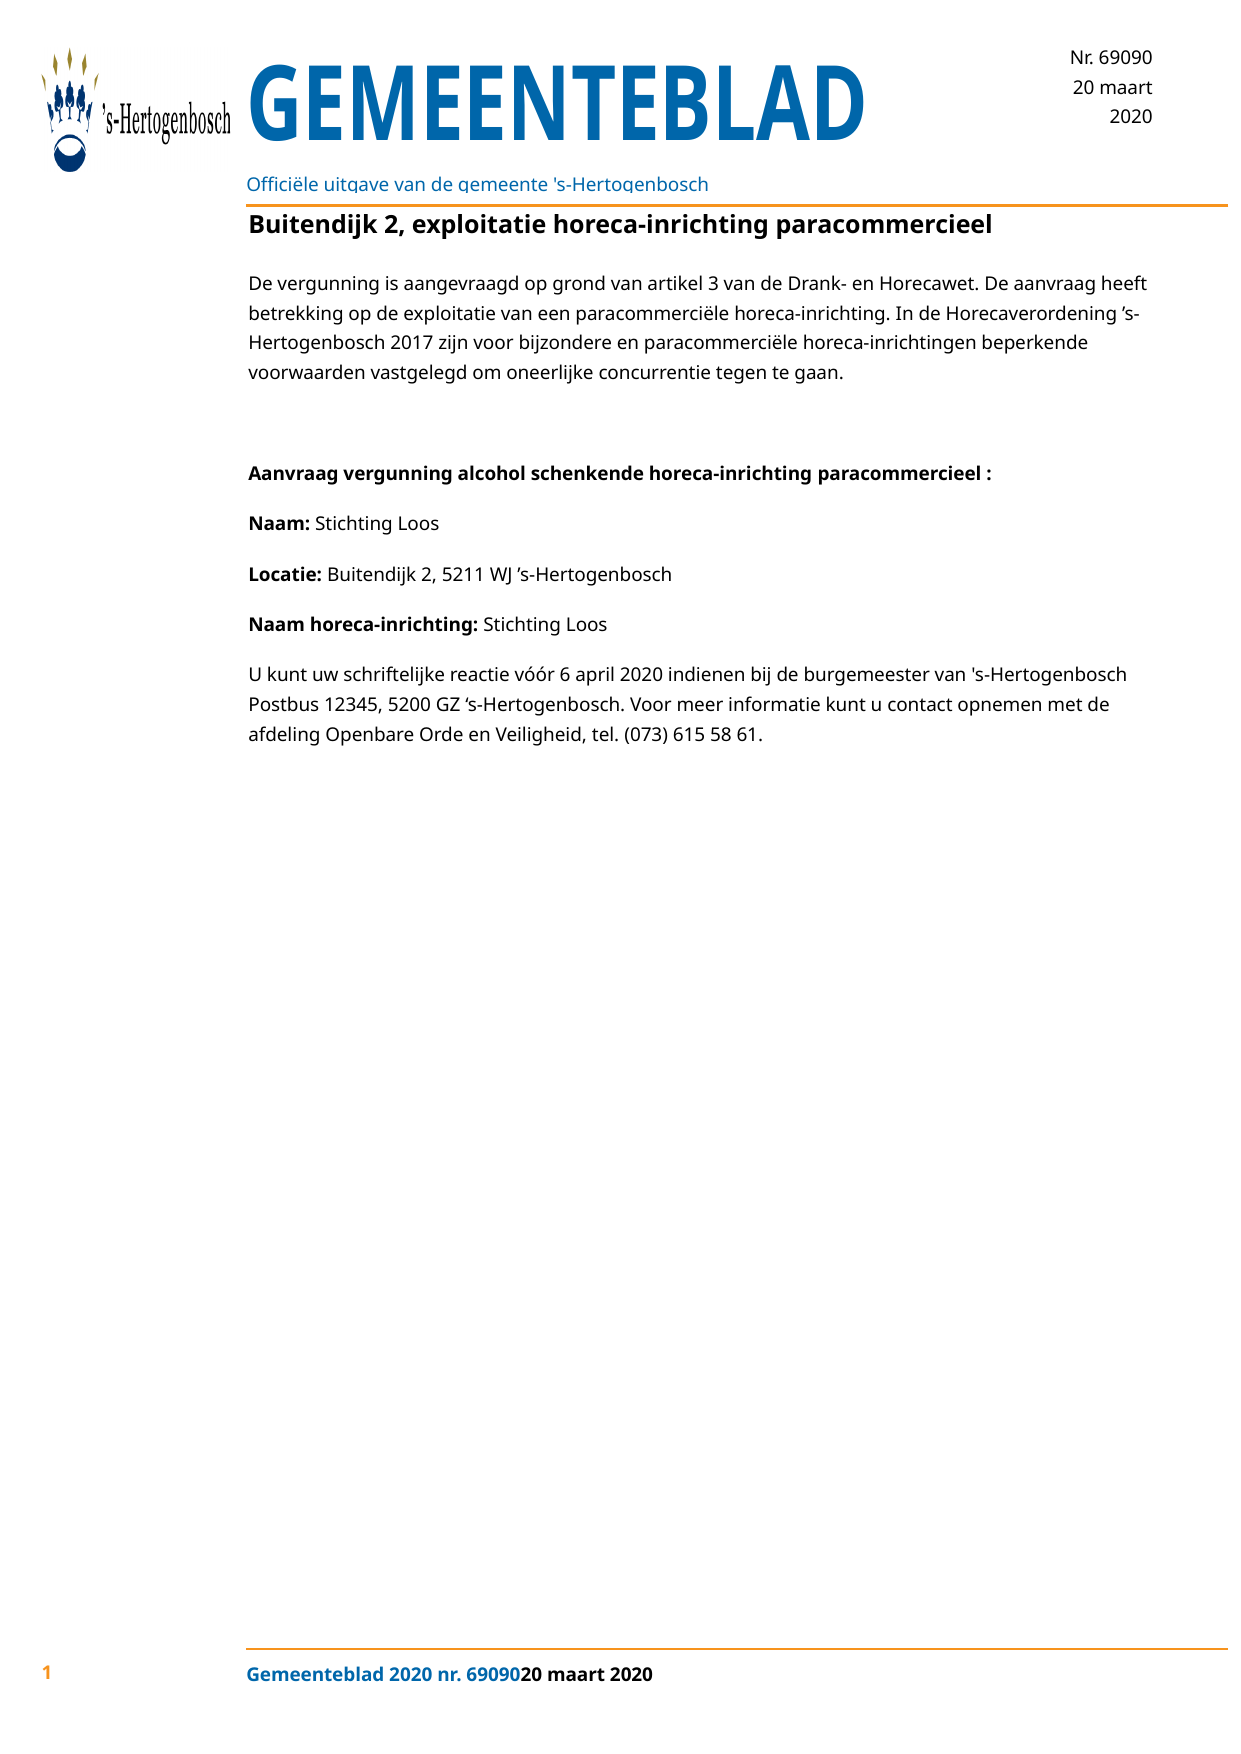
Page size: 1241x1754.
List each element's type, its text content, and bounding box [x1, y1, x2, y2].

picture [41, 47, 231, 172]
text De vergunning is aangevraagd op grond van artikel 3 van de Drank- en Horecawet. De aanvraag heeft betrekking op de exploitatie van een paracommerciële horeca-inrichting. In de Horecaverordening ’s-Hertogenbosch 2017 zijn voor bijzondere en paracommerciële horeca-inrichtingen beperkende voorwaarden vastgelegd om oneerlijke concurrentie tegen te gaan. [248, 270, 1152, 385]
text Locatie: Buitendijk 2, 5211 WJ ’s-Hertogenbosch [248, 561, 1152, 586]
text Naam: Stichting Loos [248, 510, 1152, 536]
text Aanvraag vergunning alcohol schenkende horeca-inrichting paracommercieel : [248, 460, 1152, 486]
text Naam horeca-inrichting: Stichting Loos [248, 611, 1152, 637]
text U kunt uw schriftelijke reactie vóór 6 april 2020 indienen bij de burgemeester van 's-Hertogenbosch Postbus 12345, 5200 GZ ‘s-Hertogenbosch. Voor meer informatie kunt u contact opnemen met de afdeling Openbare Orde en Veiligheid, tel. (073) 615 58 61. [248, 662, 1152, 746]
text Buitendijk 2, exploitatie horeca-inrichting paracommercieel [248, 207, 1152, 241]
